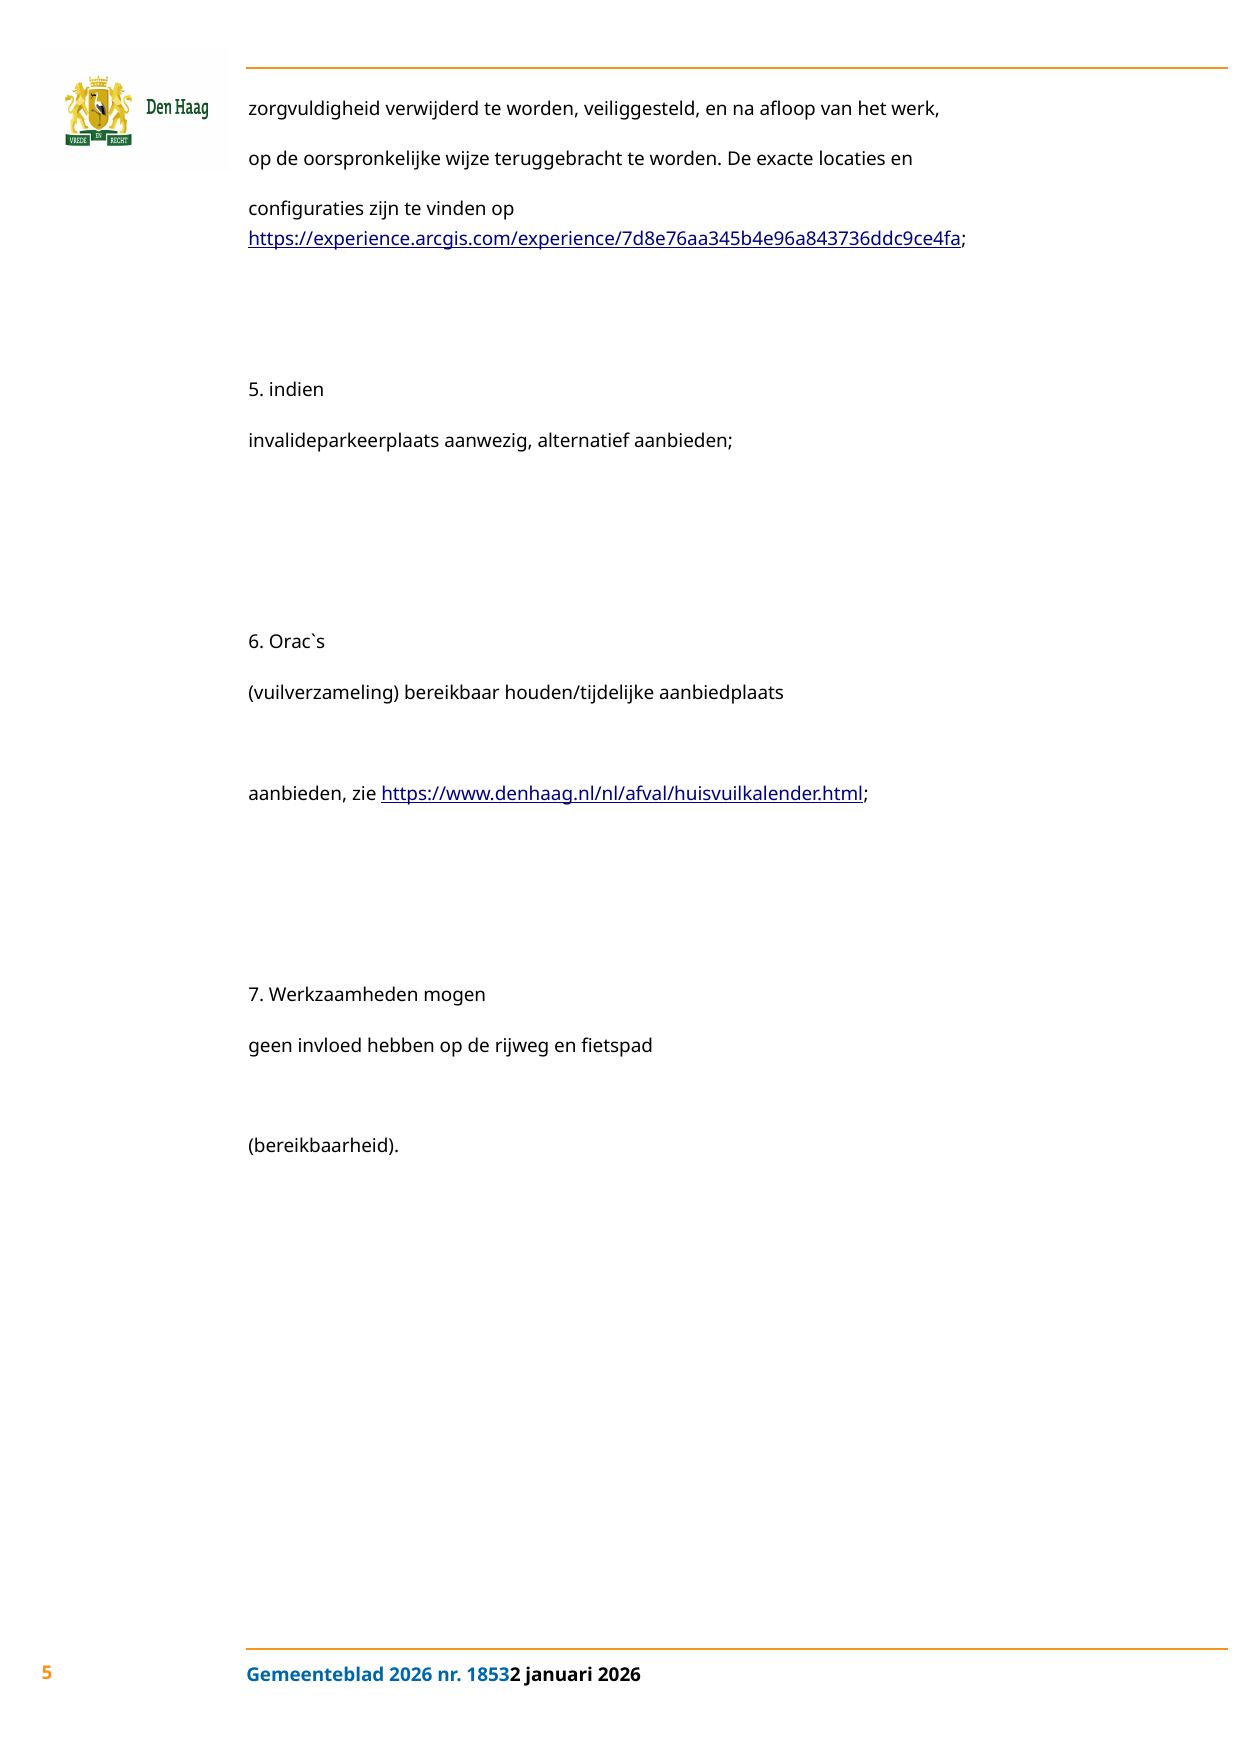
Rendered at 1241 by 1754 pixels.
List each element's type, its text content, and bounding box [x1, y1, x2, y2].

text invalideparkeerplaats aanwezig, alternatief aanbieden; [248, 427, 1152, 453]
text (bereikbaarheid). [248, 1133, 1152, 1158]
text configuraties zijn te vinden op https://experience.arcgis.com/experience/7d8e76aa345b4e96a843736ddc9ce4fa; [248, 196, 1152, 251]
text 5. indien [248, 376, 1152, 402]
text 6. Orac`s [248, 628, 1152, 654]
text zorgvuldigheid verwijderd te worden, veiliggesteld, en na afloop van het werk, [248, 95, 1152, 121]
picture [41, 47, 231, 172]
text geen invloed hebben op de rijweg en fietspad [248, 1032, 1152, 1058]
text 7. Werkzaamheden mogen [248, 981, 1152, 1007]
text op de oorspronkelijke wijze teruggebracht te worden. De exacte locaties en [248, 145, 1152, 171]
text (vuilverzameling) bereikbaar houden/tijdelijke aanbiedplaats [248, 679, 1152, 705]
text aanbieden, zie https://www.denhaag.nl/nl/afval/huisvuilkalender.html; [248, 780, 1152, 806]
